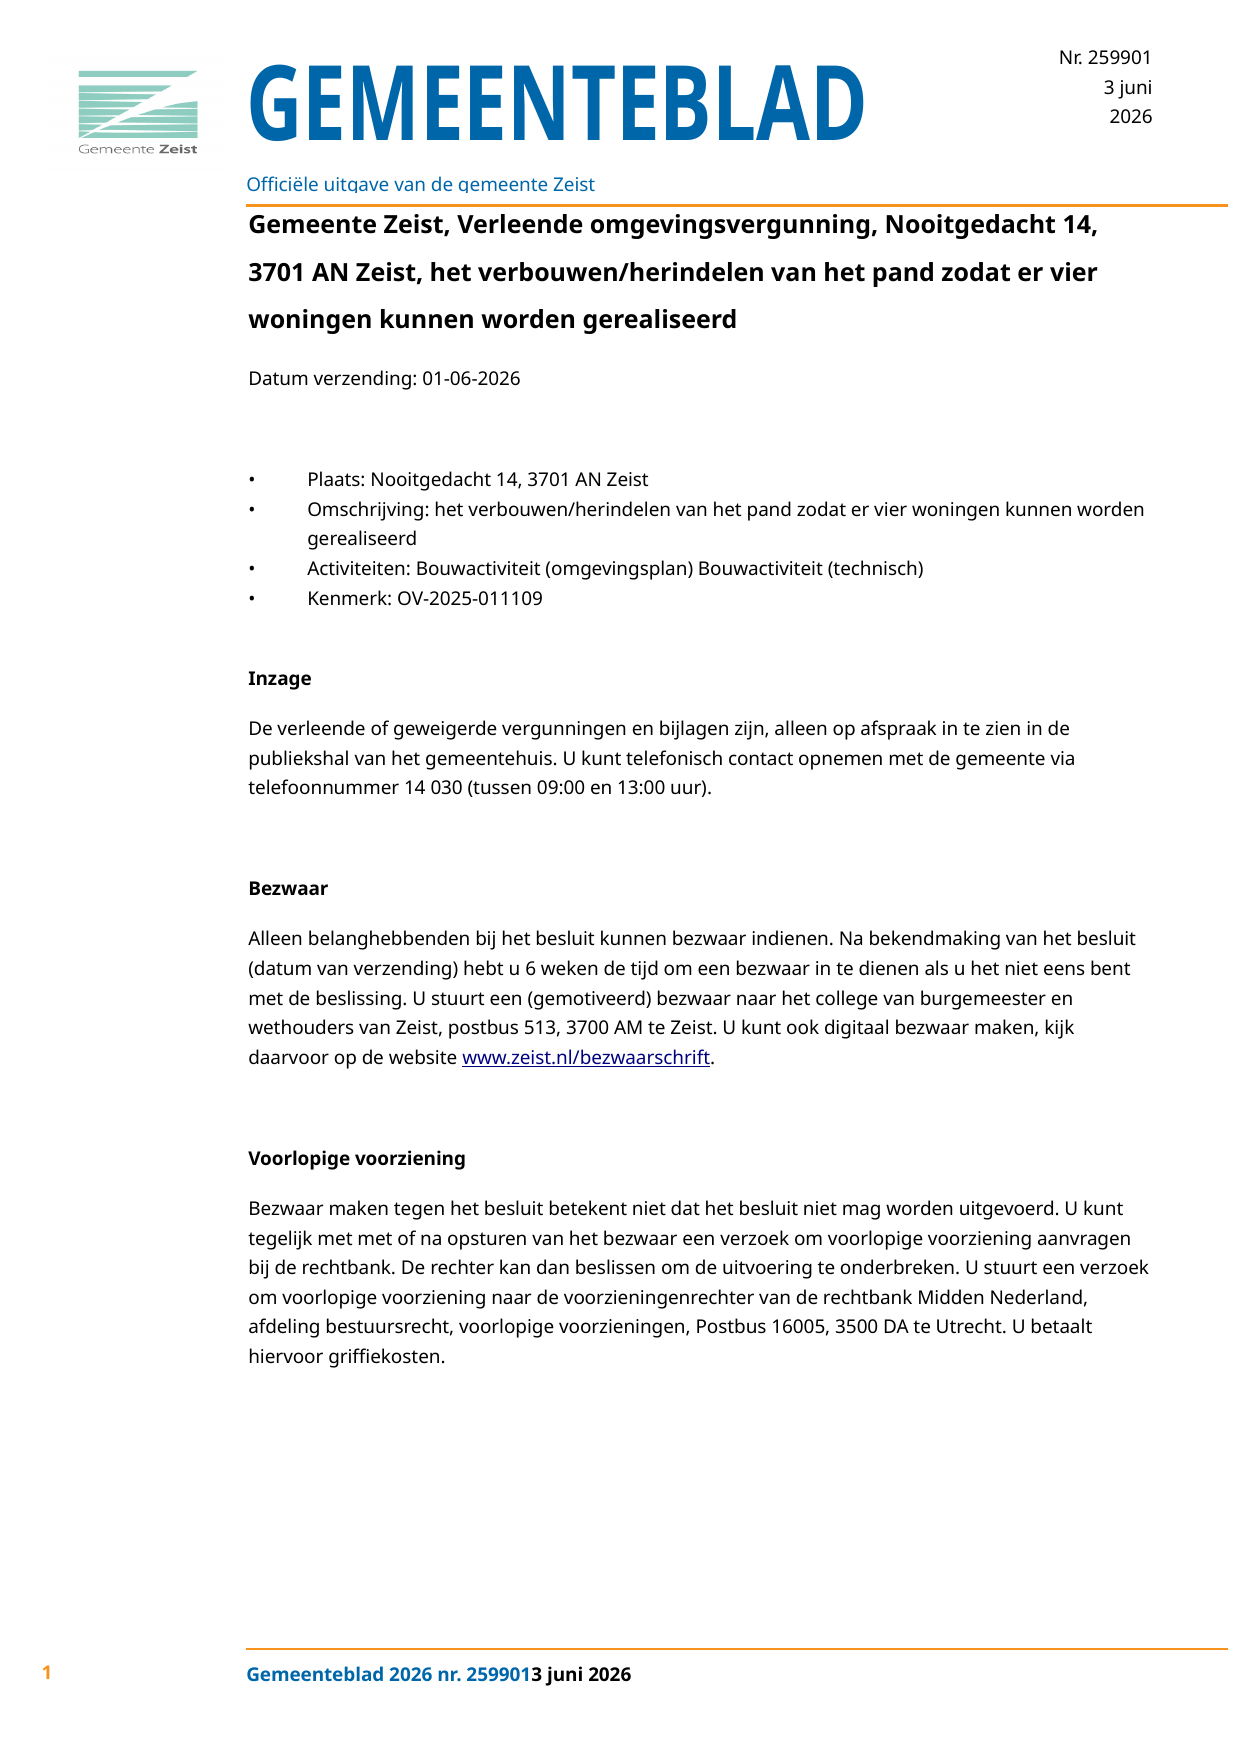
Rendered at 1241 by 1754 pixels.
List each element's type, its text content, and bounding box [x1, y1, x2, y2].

list Plaats: Nooitgedacht 14, 3701 AN Zeist [248, 466, 1152, 492]
list Activiteiten: Bouwactiviteit (omgevingsplan) Bouwactiviteit (technisch) [248, 555, 1152, 581]
text Voorlopige voorziening [248, 1145, 1152, 1170]
list Kenmerk: OV-2025-011109 [248, 585, 1152, 610]
text Inzage [248, 665, 1152, 690]
list Omschrijving: het verbouwen/herindelen van het pand zodat er vier woningen kunnen worden gerealiseerd [248, 496, 1152, 551]
text Bezwaar maken tegen het besluit betekent niet dat het besluit niet mag worden uitgevoerd. U kunt tegelijk met met of na opsturen van het bezwaar een verzoek om voorlopige voorziening aanvragen bij de rechtbank. De rechter kan dan beslissen om de uitvoering te onderbreken. U stuurt een verzoek om voorlopige voorziening naar de voorzieningenrechter van de rechtbank Midden Nederland, afdeling bestuursrecht, voorlopige voorzieningen, Postbus 16005, 3500 DA te Utrecht. U betaalt hiervoor griffiekosten. [248, 1195, 1152, 1369]
text De verleende of geweigerde vergunningen en bijlagen zijn, alleen op afspraak in te zien in de publiekshal van het gemeentehuis. U kunt telefonisch contact opnemen met de gemeente via telefoonnummer 14 030 (tussen 09:00 en 13:00 uur). [248, 715, 1152, 800]
text Alleen belanghebbenden bij het besluit kunnen bezwaar indienen. Na bekendmaking van het besluit (datum van verzending) hebt u 6 weken de tijd om een bezwaar in te dienen als u het niet eens bent met de beslissing. U stuurt een (gemotiveerd) bezwaar naar het college van burgemeester en wethouders van Zeist, postbus 513, 3700 AM te Zeist. U kunt ook digitaal bezwaar maken, kijk daarvoor op de website www.zeist.nl/bezwaarschrift. [248, 926, 1152, 1069]
text Gemeente Zeist, Verleende omgevingsvergunning, Nooitgedacht 14, 3701 AN Zeist, het verbouwen/herindelen van het pand zodat er vier woningen kunnen worden gerealiseerd [248, 207, 1152, 336]
text Bezwaar [248, 875, 1152, 901]
text Datum verzending: 01-06-2026 [248, 366, 1152, 391]
picture [41, 47, 231, 172]
